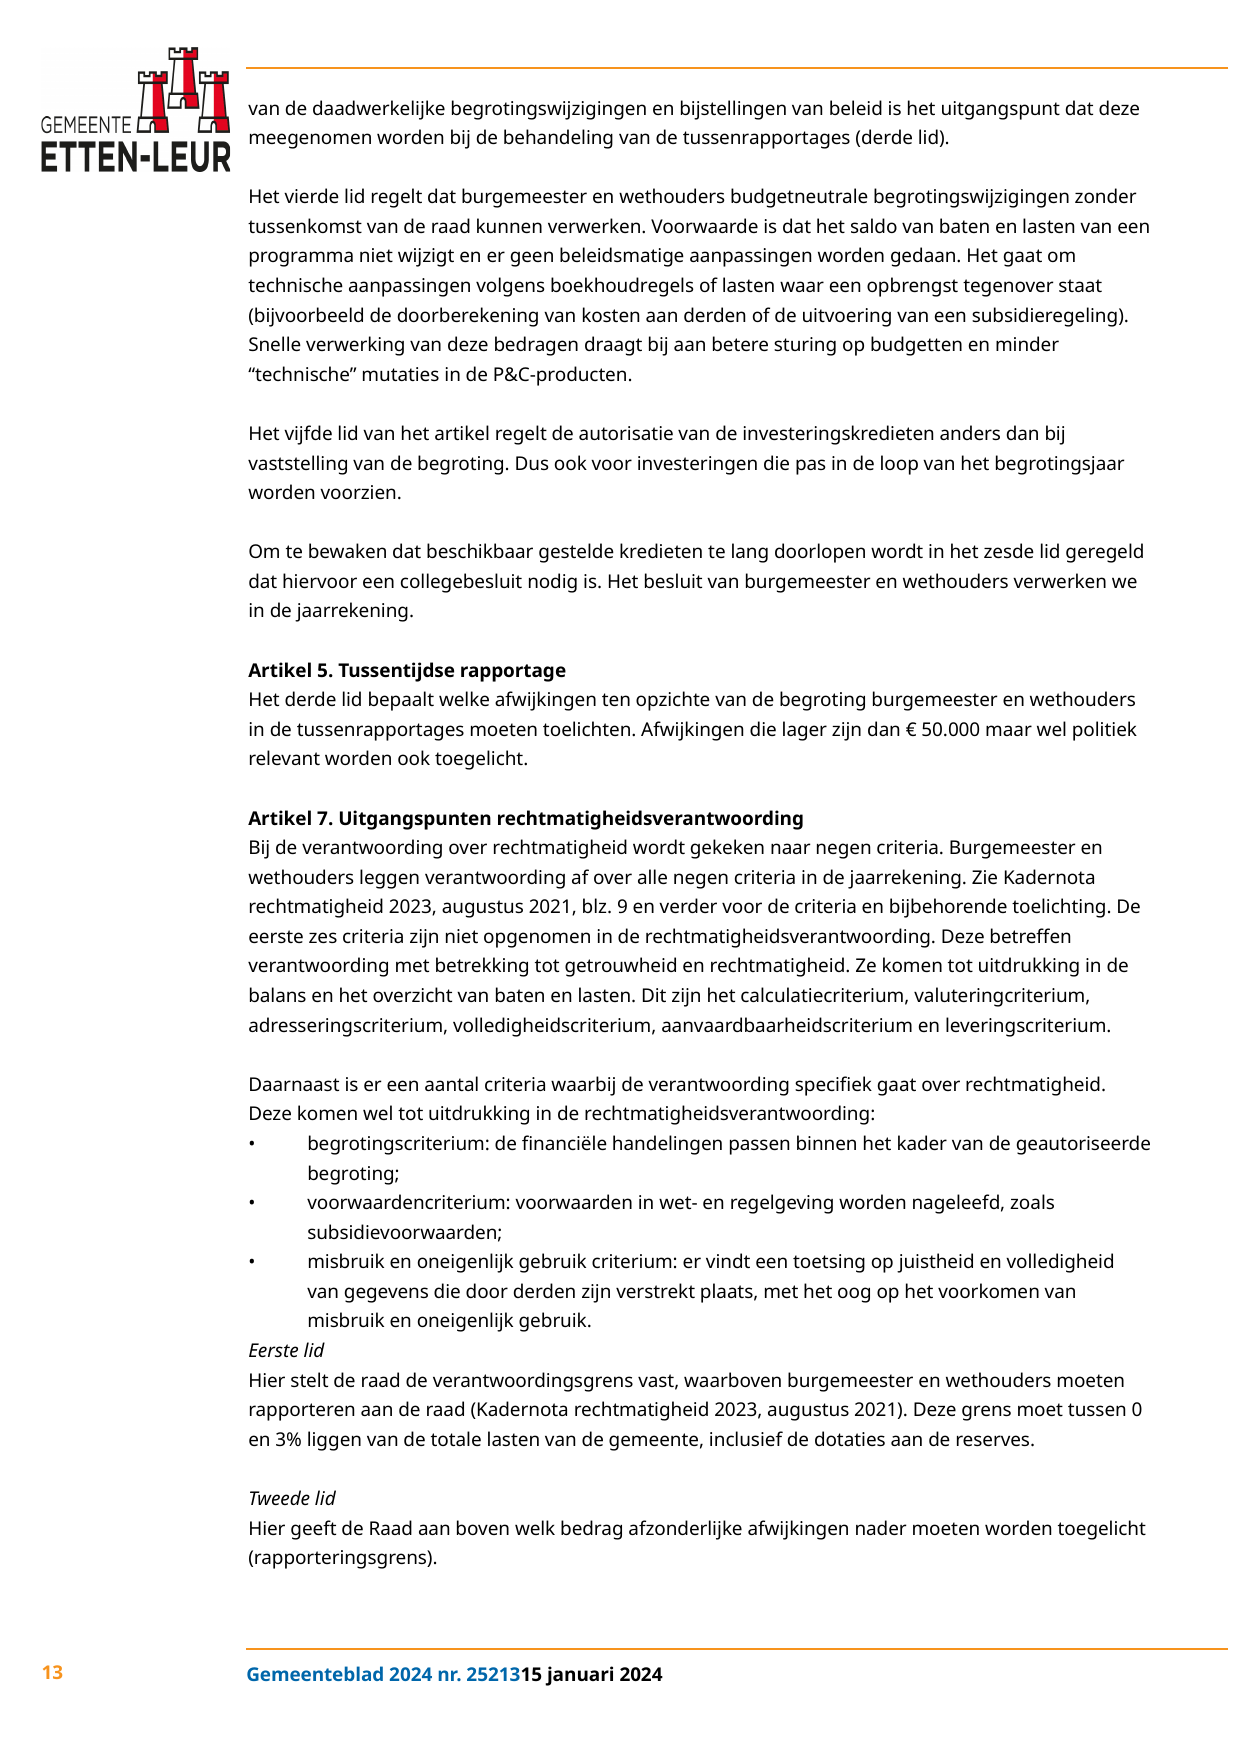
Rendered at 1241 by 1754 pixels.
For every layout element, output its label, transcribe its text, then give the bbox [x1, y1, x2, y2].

text Eerste lid [248, 1337, 1152, 1363]
list misbruik en oneigenlijk gebruik criterium: er vindt een toetsing op juistheid en volledigheid van gegevens die door derden zijn verstrekt plaats, met het oog op het voorkomen van misbruik en oneigenlijk gebruik. [248, 1248, 1152, 1333]
text Daarnaast is er een aantal criteria waarbij de verantwoording specifiek gaat over rechtmatigheid. Deze komen wel tot uitdrukking in de rechtmatigheidsverantwoording: [248, 1071, 1152, 1126]
text Om te bewaken dat beschikbaar gestelde kredieten te lang doorlopen wordt in het zesde lid geregeld dat hiervoor een collegebesluit nodig is. Het besluit van burgemeester en wethouders verwerken we in de jaarrekening. [248, 538, 1152, 623]
list begrotingscriterium: de financiële handelingen passen binnen het kader van de geautoriseerde begroting; [248, 1130, 1152, 1186]
list voorwaardencriterium: voorwaarden in wet- en regelgeving worden nageleefd, zoals subsidievoorwaarden; [248, 1189, 1152, 1245]
text Het vijfde lid van het artikel regelt de autorisatie van de investeringskredieten anders dan bij vaststelling van de begroting. Dus ook voor investeringen die pas in de loop van het begrotingsjaar worden voorzien. [248, 420, 1152, 505]
text Tweede lid [248, 1485, 1152, 1511]
text Hier geeft de Raad aan boven welk bedrag afzonderlijke afwijkingen nader moeten worden toegelicht (rapporteringsgrens). [248, 1515, 1152, 1570]
text van de daadwerkelijke begrotingswijzigingen en bijstellingen van beleid is het uitgangspunt dat deze meegenomen worden bij de behandeling van de tussenrapportages (derde lid). [248, 95, 1152, 150]
text Het derde lid bepaalt welke afwijkingen ten opzichte van de begroting burgemeester en wethouders in de tussenrapportages moeten toelichten. Afwijkingen die lager zijn dan € 50.000 maar wel politiek relevant worden ook toegelicht. [248, 686, 1152, 771]
text Hier stelt de raad de verantwoordingsgrens vast, waarboven burgemeester en wethouders moeten rapporteren aan de raad (Kadernota rechtmatigheid 2023, augustus 2021). Deze grens moet tussen 0 en 3% liggen van de totale lasten van de gemeente, inclusief de dotaties aan de reserves. [248, 1367, 1152, 1452]
text Artikel 5. Tussentijdse rapportage [248, 657, 1152, 683]
text Bij de verantwoording over rechtmatigheid wordt gekeken naar negen criteria. Burgemeester en wethouders leggen verantwoording af over alle negen criteria in de jaarrekening. Zie Kadernota rechtmatigheid 2023, augustus 2021, blz. 9 en verder voor de criteria en bijbehorende toelichting. De eerste zes criteria zijn niet opgenomen in de rechtmatigheidsverantwoording. Deze betreffen verantwoording met betrekking tot getrouwheid en rechtmatigheid. Ze komen tot uitdrukking in de balans en het overzicht van baten en lasten. Dit zijn het calculatiecriterium, valuteringcriterium, adresseringscriterium, volledigheidscriterium, aanvaardbaarheidscriterium en leveringscriterium. [248, 834, 1152, 1038]
text Artikel 7. Uitgangspunten rechtmatigheidsverantwoording [248, 805, 1152, 831]
text Het vierde lid regelt dat burgemeester en wethouders budgetneutrale begrotingswijzigingen zonder tussenkomst van de raad kunnen verwerken. Voorwaarde is dat het saldo van baten en lasten van een programma niet wijzigt en er geen beleidsmatige aanpassingen worden gedaan. Het gaat om technische aanpassingen volgens boekhoudregels of lasten waar een opbrengst tegenover staat (bijvoorbeeld de doorberekening van kosten aan derden of de uitvoering van een subsidieregeling). Snelle verwerking van deze bedragen draagt bij aan betere sturing op budgetten en minder “technische” mutaties in de P&C-producten. [248, 183, 1152, 387]
picture [41, 47, 231, 172]
